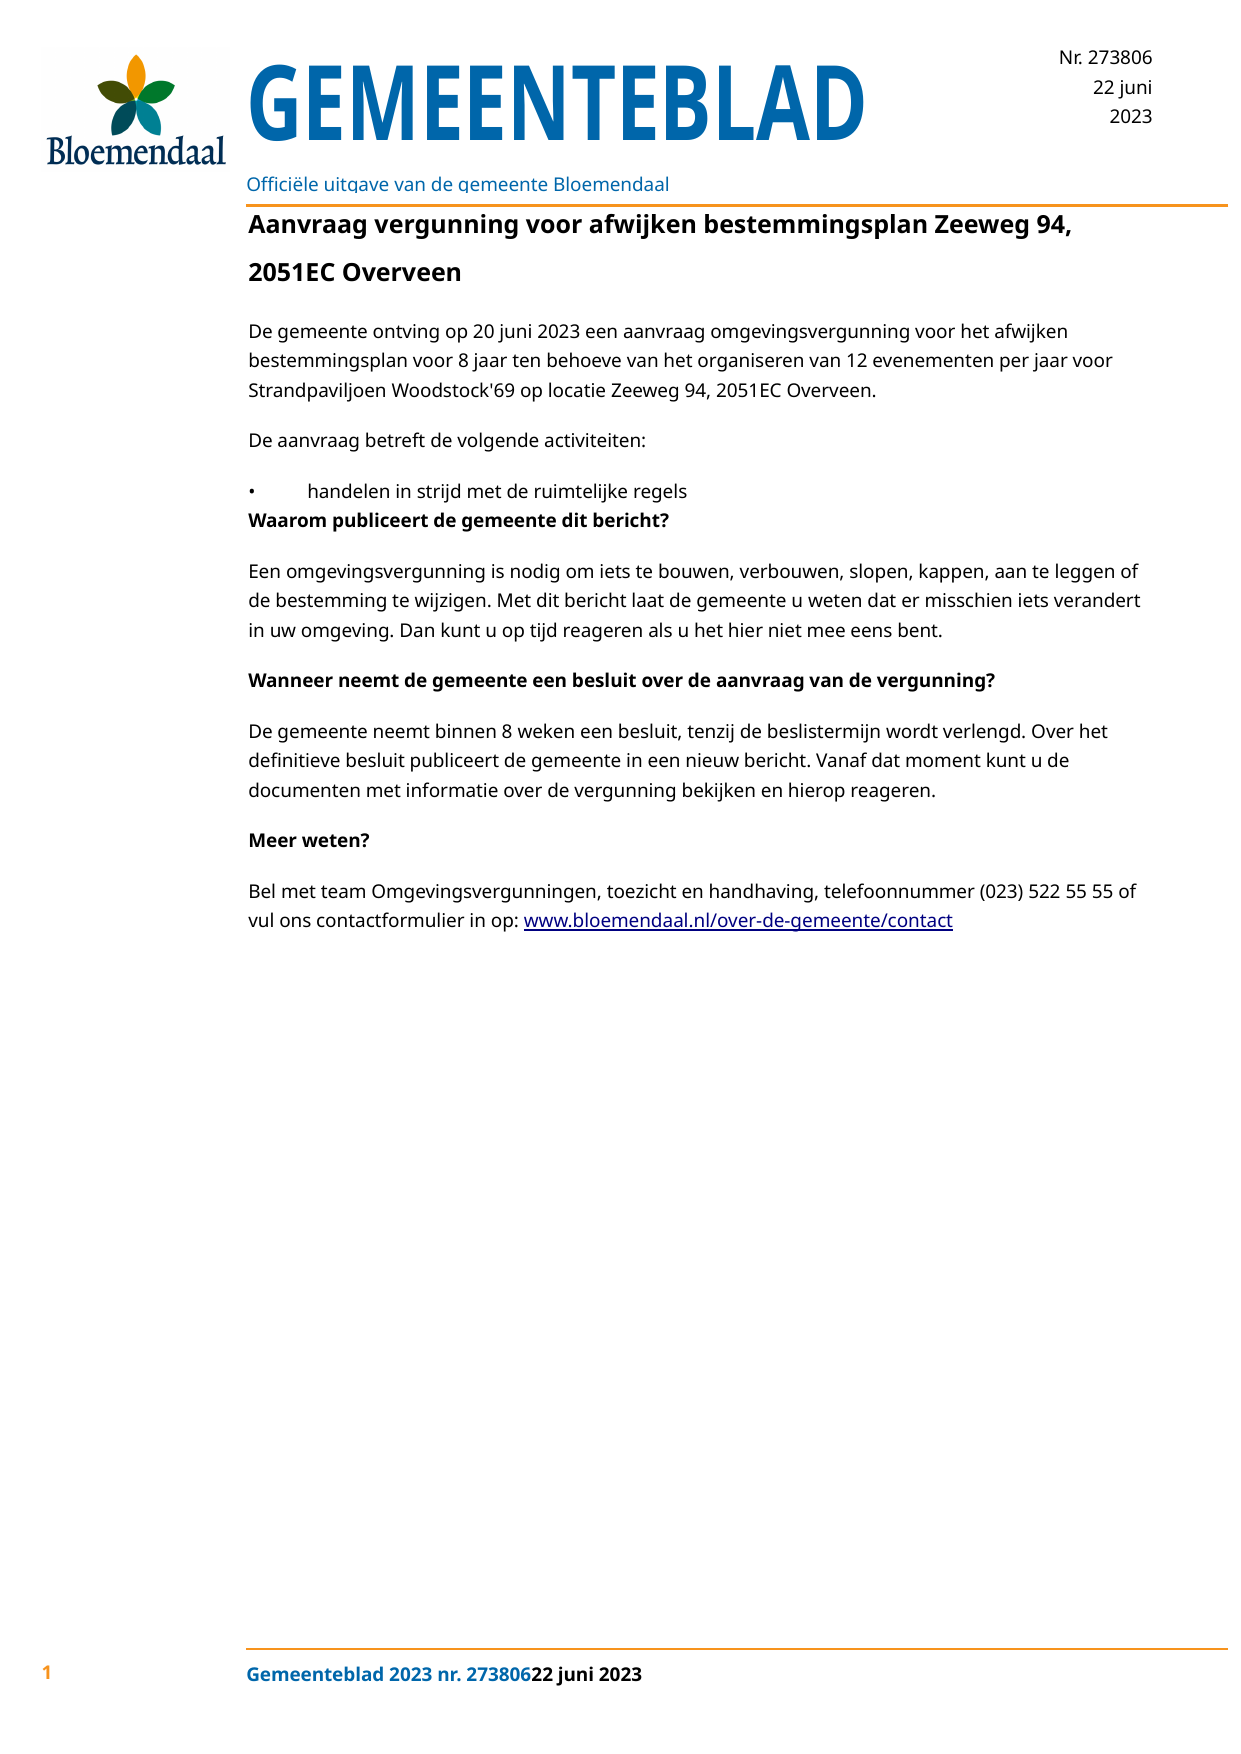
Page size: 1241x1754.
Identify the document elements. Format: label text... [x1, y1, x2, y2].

text De gemeente neemt binnen 8 weken een besluit, tenzij de beslistermijn wordt verlengd. Over het definitieve besluit publiceert de gemeente in een nieuw bericht. Vanaf dat moment kunt u de documenten met informatie over de vergunning bekijken en hierop reageren. [248, 718, 1152, 803]
text Wanneer neemt de gemeente een besluit over de aanvraag van de vergunning? [248, 667, 1152, 693]
text Waarom publiceert de gemeente dit bericht? [248, 507, 1152, 533]
text De gemeente ontving op 20 juni 2023 een aanvraag omgevingsvergunning voor het afwijken bestemmingsplan voor 8 jaar ten behoeve van het organiseren van 12 evenementen per jaar voor Strandpaviljoen Woodstock'69 op locatie Zeeweg 94, 2051EC Overveen. [248, 318, 1152, 403]
text Bel met team Omgevingsvergunningen, toezicht en handhaving, telefoonnummer (023) 522 55 55 of vul ons contactformulier in op: www.bloemendaal.nl/over-de-gemeente/contact [248, 878, 1152, 933]
text De aanvraag betreft de volgende activiteiten: [248, 427, 1152, 453]
list handelen in strijd met de ruimtelijke regels [248, 478, 1152, 504]
text Meer weten? [248, 827, 1152, 853]
text Aanvraag vergunning voor afwijken bestemmingsplan Zeeweg 94, 2051EC Overveen [248, 207, 1152, 288]
text Een omgevingsvergunning is nodig om iets te bouwen, verbouwen, slopen, kappen, aan te leggen of de bestemming te wijzigen. Met dit bericht laat de gemeente u weten dat er misschien iets verandert in uw omgeving. Dan kunt u op tijd reageren als u het hier niet mee eens bent. [248, 558, 1152, 643]
picture [41, 47, 231, 172]
